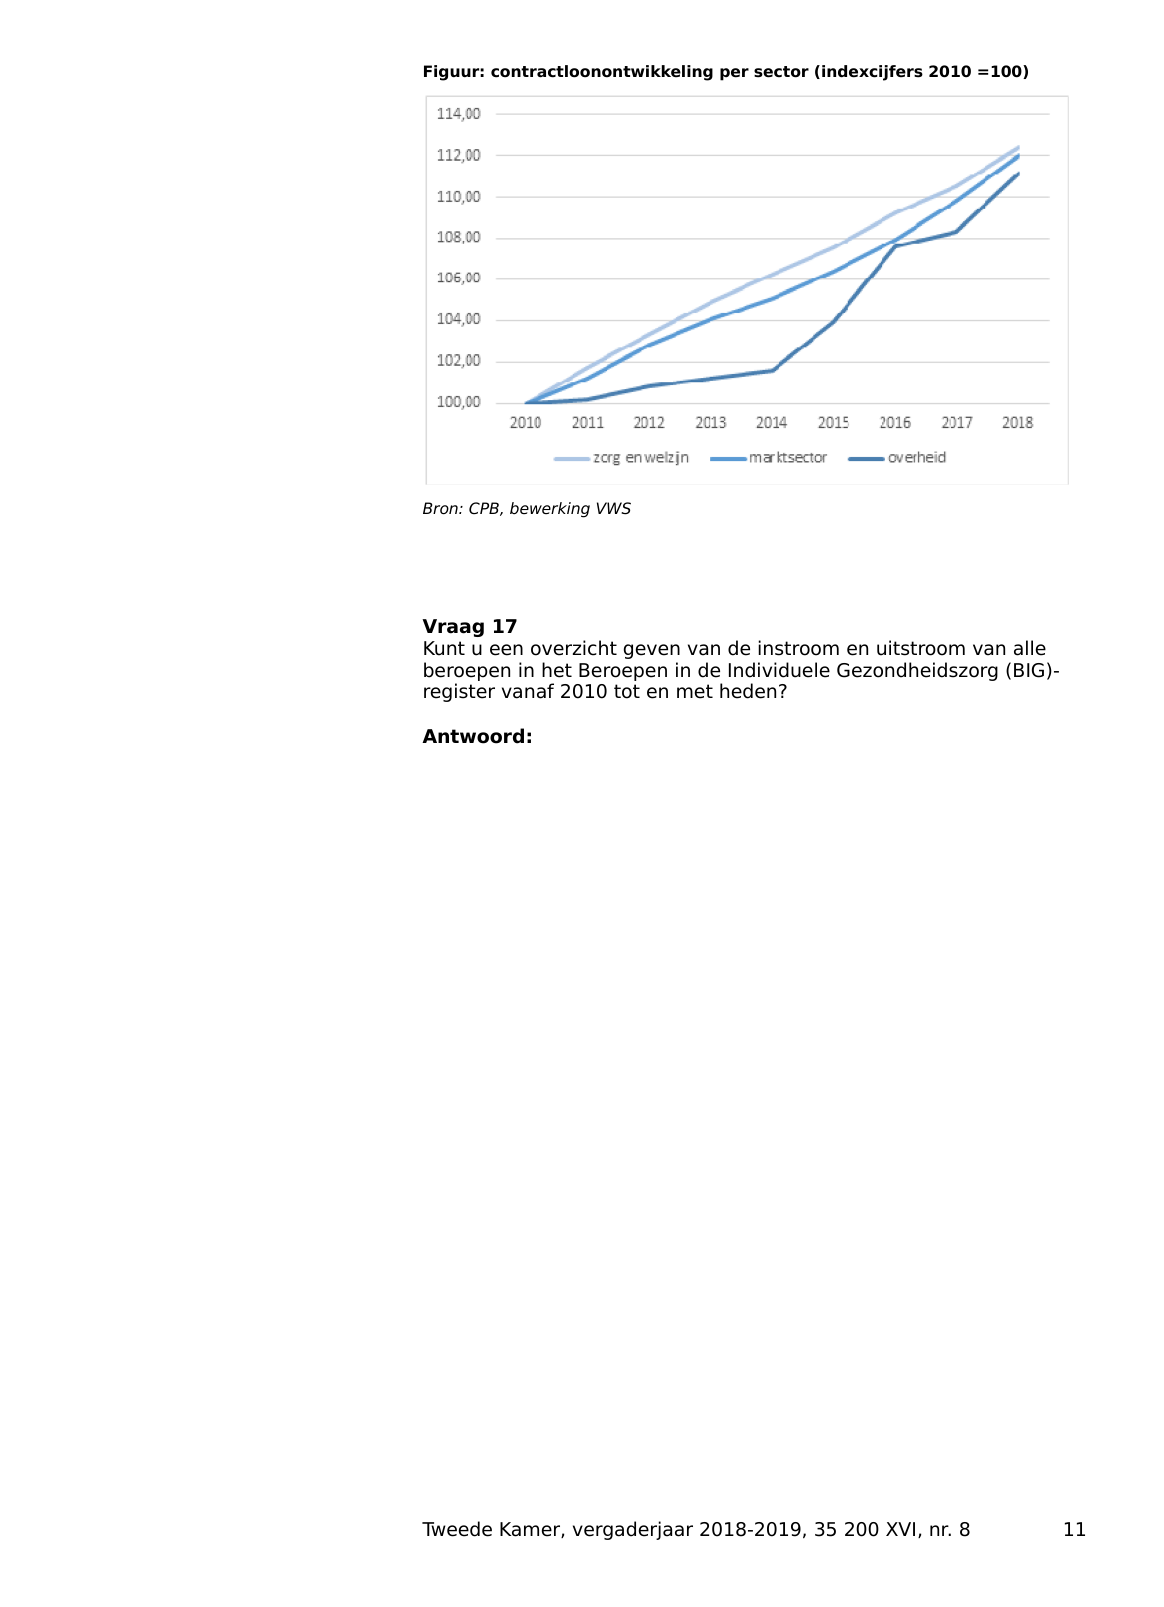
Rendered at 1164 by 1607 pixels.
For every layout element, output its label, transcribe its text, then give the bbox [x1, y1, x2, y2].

text Vraag 17 [422, 616, 1087, 637]
text Figuur: contractloonontwikkeling per sector (indexcijfers 2010 =100) [422, 63, 1072, 81]
text Bron: CPB, bewerking VWS [422, 500, 1072, 518]
picture [422, 92, 1072, 489]
text Kunt u een overzicht geven van de instroom en uitstroom van alle beroepen in het Beroepen in de Individuele Gezondheidszorg (BIG)-register vanaf 2010 tot en met heden? [422, 637, 1087, 703]
text Antwoord: [422, 726, 1087, 748]
